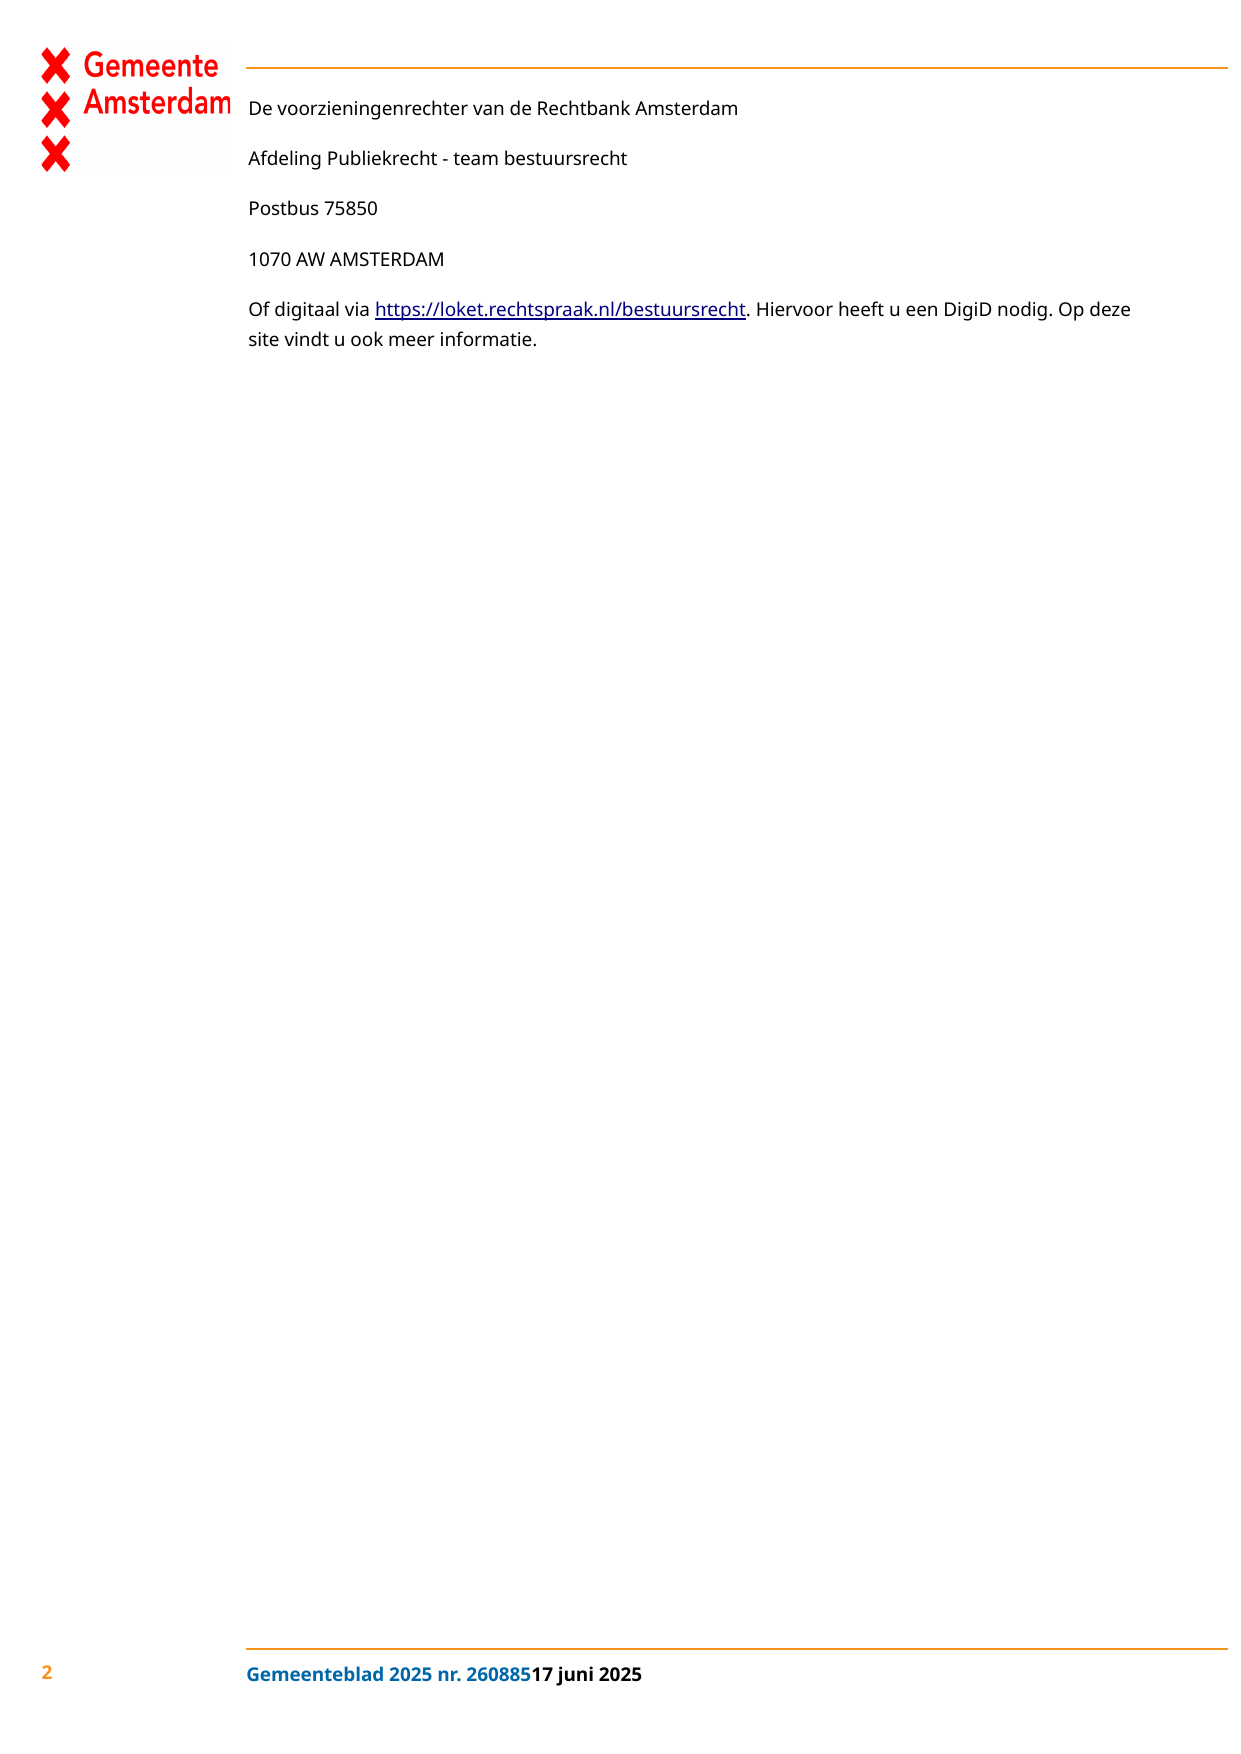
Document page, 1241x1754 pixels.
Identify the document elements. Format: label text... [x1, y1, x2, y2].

text Afdeling Publiekrecht - team bestuursrecht [248, 145, 1152, 171]
text Postbus 75850 [248, 196, 1152, 221]
text 1070 AW AMSTERDAM [248, 246, 1152, 272]
text Of digitaal via https://loket.rechtspraak.nl/bestuursrecht. Hiervoor heeft u een DigiD nodig. Op deze site vindt u ook meer informatie. [248, 296, 1152, 352]
text De voorzieningenrechter van de Rechtbank Amsterdam [248, 95, 1152, 121]
picture [41, 47, 231, 172]
